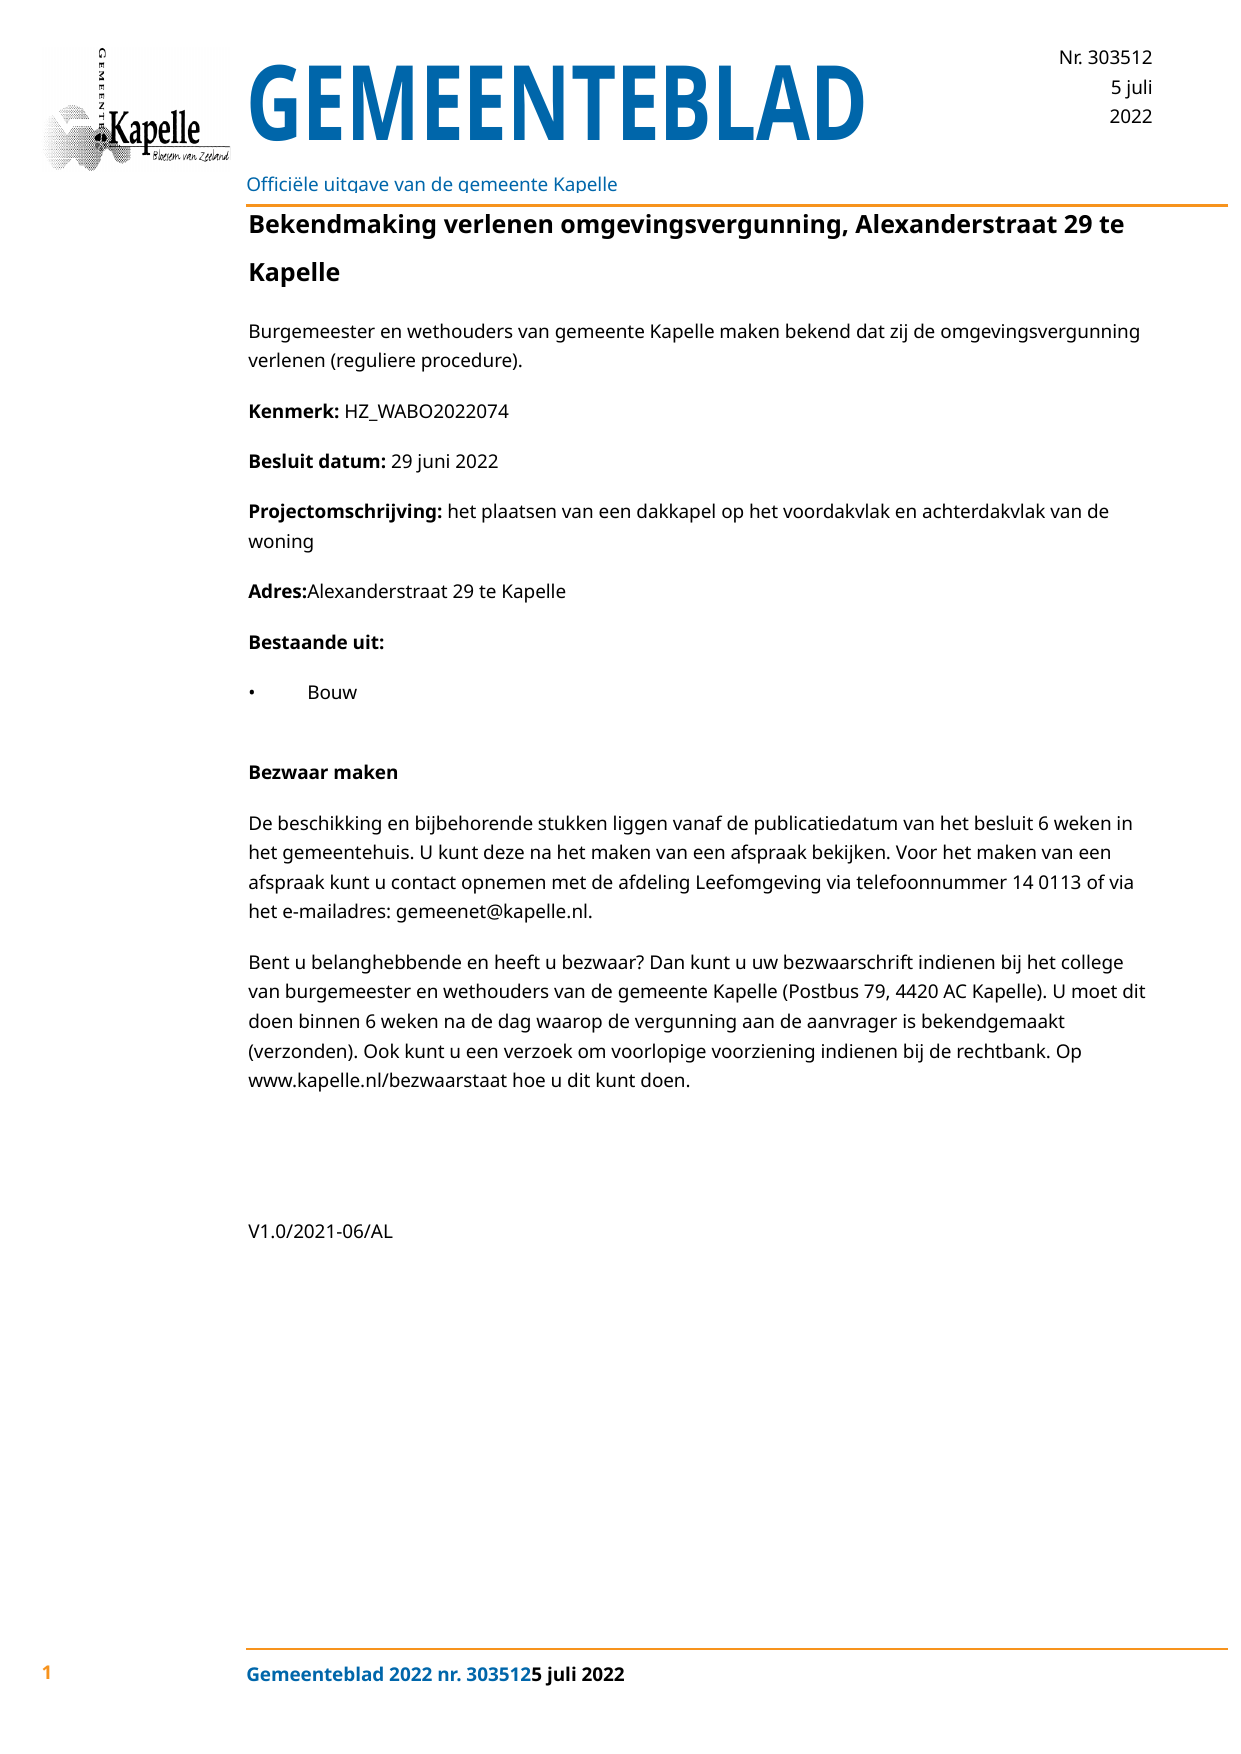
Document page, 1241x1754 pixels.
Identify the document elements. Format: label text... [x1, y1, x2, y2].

text Bekendmaking verlenen omgevingsvergunning, Alexanderstraat 29 te Kapelle [248, 207, 1152, 288]
picture [41, 47, 231, 172]
text Bent u belanghebbende en heeft u bezwaar? Dan kunt u uw bezwaarschrift indienen bij het college van burgemeester en wethouders van de gemeente Kapelle (Postbus 79, 4420 AC Kapelle). U moet dit doen binnen 6 weken na de dag waarop de vergunning aan de aanvrager is bekendgemaakt (verzonden). Ook kunt u een verzoek om voorlopige voorziening indienen bij de rechtbank. Op www.kapelle.nl/bezwaarstaat hoe u dit kunt doen. [248, 949, 1152, 1093]
list Bouw [248, 679, 1152, 705]
text V1.0/2021-06/AL [248, 1219, 1152, 1244]
text Bezwaar maken [248, 759, 1152, 785]
text Adres:Alexanderstraat 29 te Kapelle [248, 579, 1152, 604]
text De beschikking en bijbehorende stukken liggen vanaf de publicatiedatum van het besluit 6 weken in het gemeentehuis. U kunt deze na het maken van een afspraak bekijken. Voor het maken van een afspraak kunt u contact opnemen met de afdeling Leefomgeving via telefoonnummer 14 0113 of via het e-mailadres: gemeenet@kapelle.nl. [248, 810, 1152, 924]
text Bestaande uit: [248, 629, 1152, 655]
text Kenmerk: HZ_WABO2022074 [248, 398, 1152, 424]
text Burgemeester en wethouders van gemeente Kapelle maken bekend dat zij de omgevingsvergunning verlenen (reguliere procedure). [248, 318, 1152, 373]
text Projectomschrijving: het plaatsen van een dakkapel op het voordakvlak en achterdakvlak van de woning [248, 499, 1152, 554]
text Besluit datum: 29 juni 2022 [248, 448, 1152, 474]
